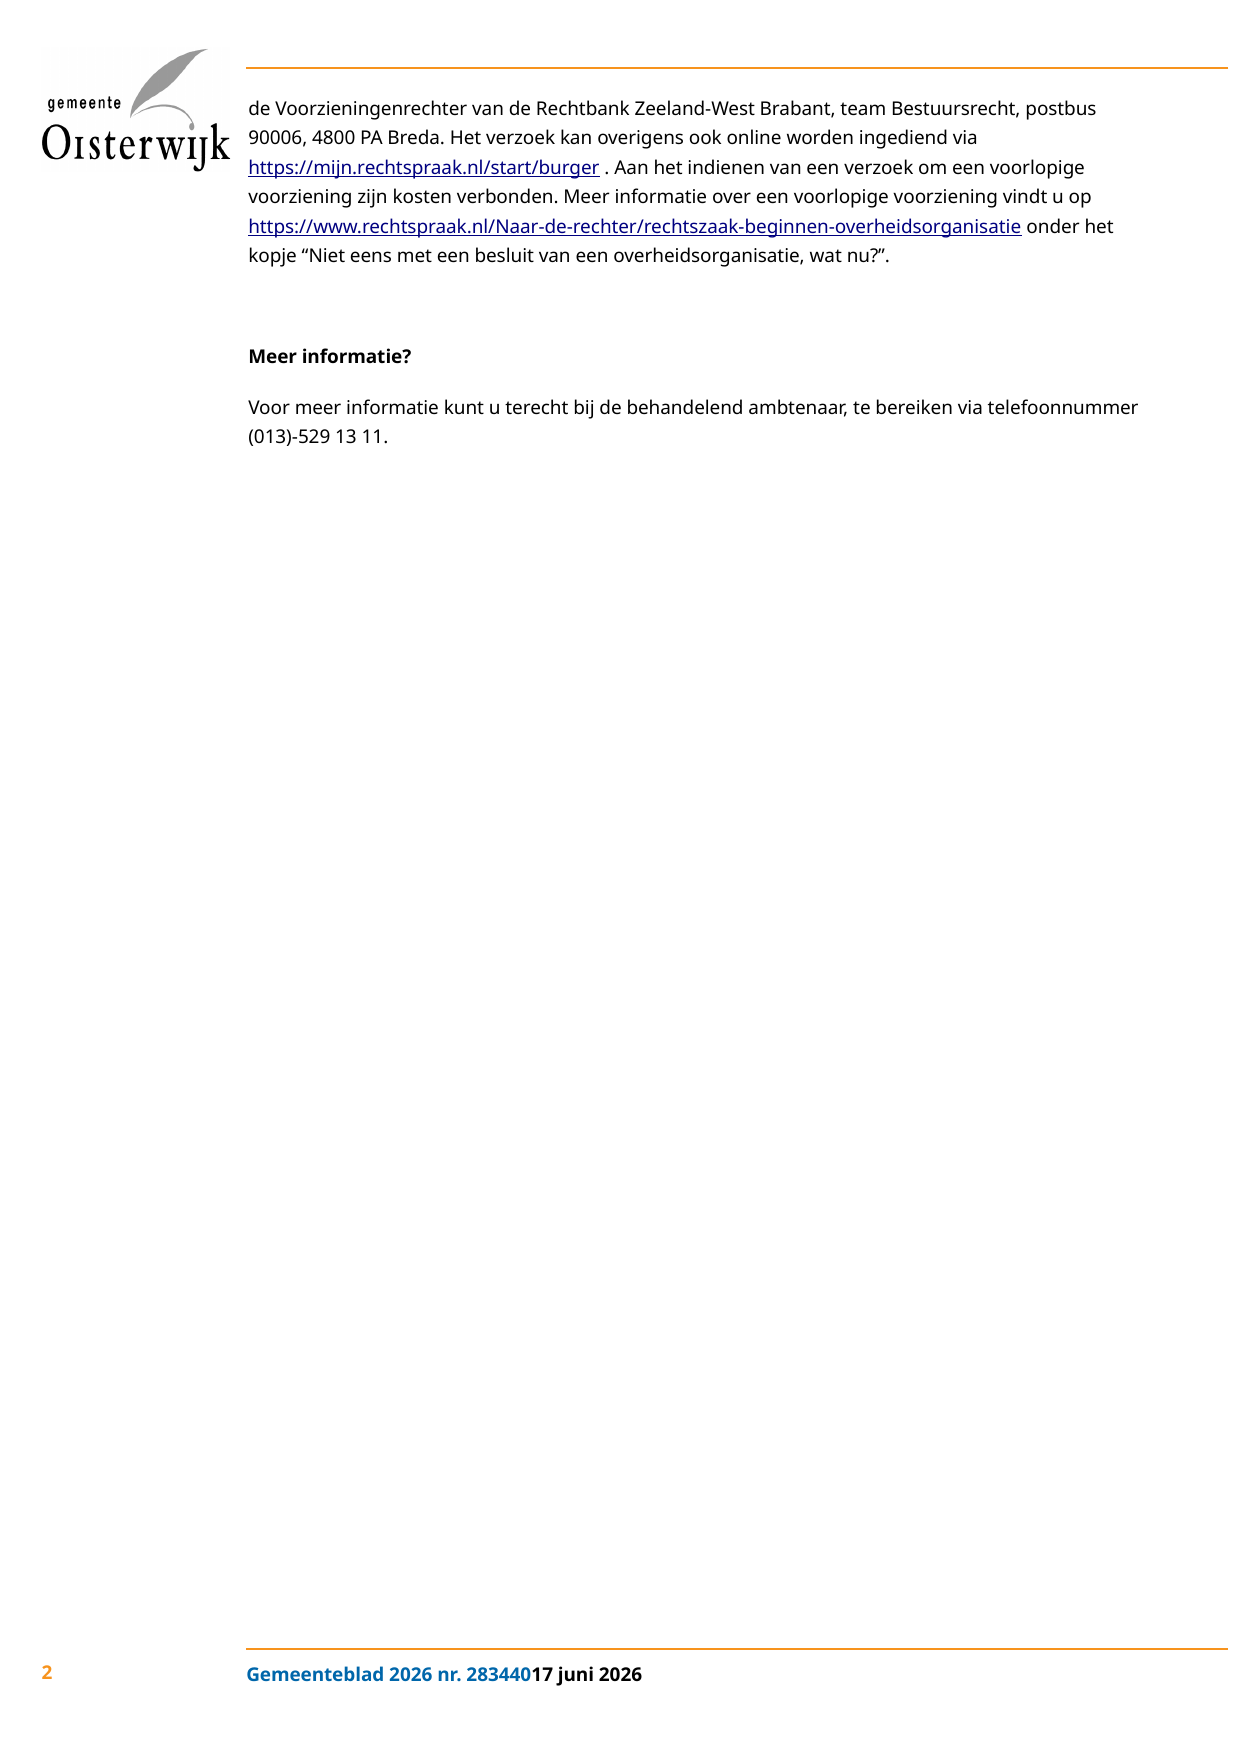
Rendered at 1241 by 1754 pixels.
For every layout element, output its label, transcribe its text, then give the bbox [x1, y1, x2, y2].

picture [41, 47, 231, 172]
text Voor meer informatie kunt u terecht bij de behandelend ambtenaar, te bereiken via telefoonnummer (013)-529 13 11. [248, 394, 1152, 449]
text Meer informatie? [248, 343, 1152, 369]
text de Voorzieningenrechter van de Rechtbank Zeeland-West Brabant, team Bestuursrecht, postbus 90006, 4800 PA Breda. Het verzoek kan overigens ook online worden ingediend via https://mijn.rechtspraak.nl/start/burger . Aan het indienen van een verzoek om een voorlopige voorziening zijn kosten verbonden. Meer informatie over een voorlopige voorziening vindt u op https://www.rechtspraak.nl/Naar-de-rechter/rechtszaak-beginnen-overheidsorganisatie onder het kopje “Niet eens met een besluit van een overheidsorganisatie, wat nu?”. [248, 95, 1152, 268]
